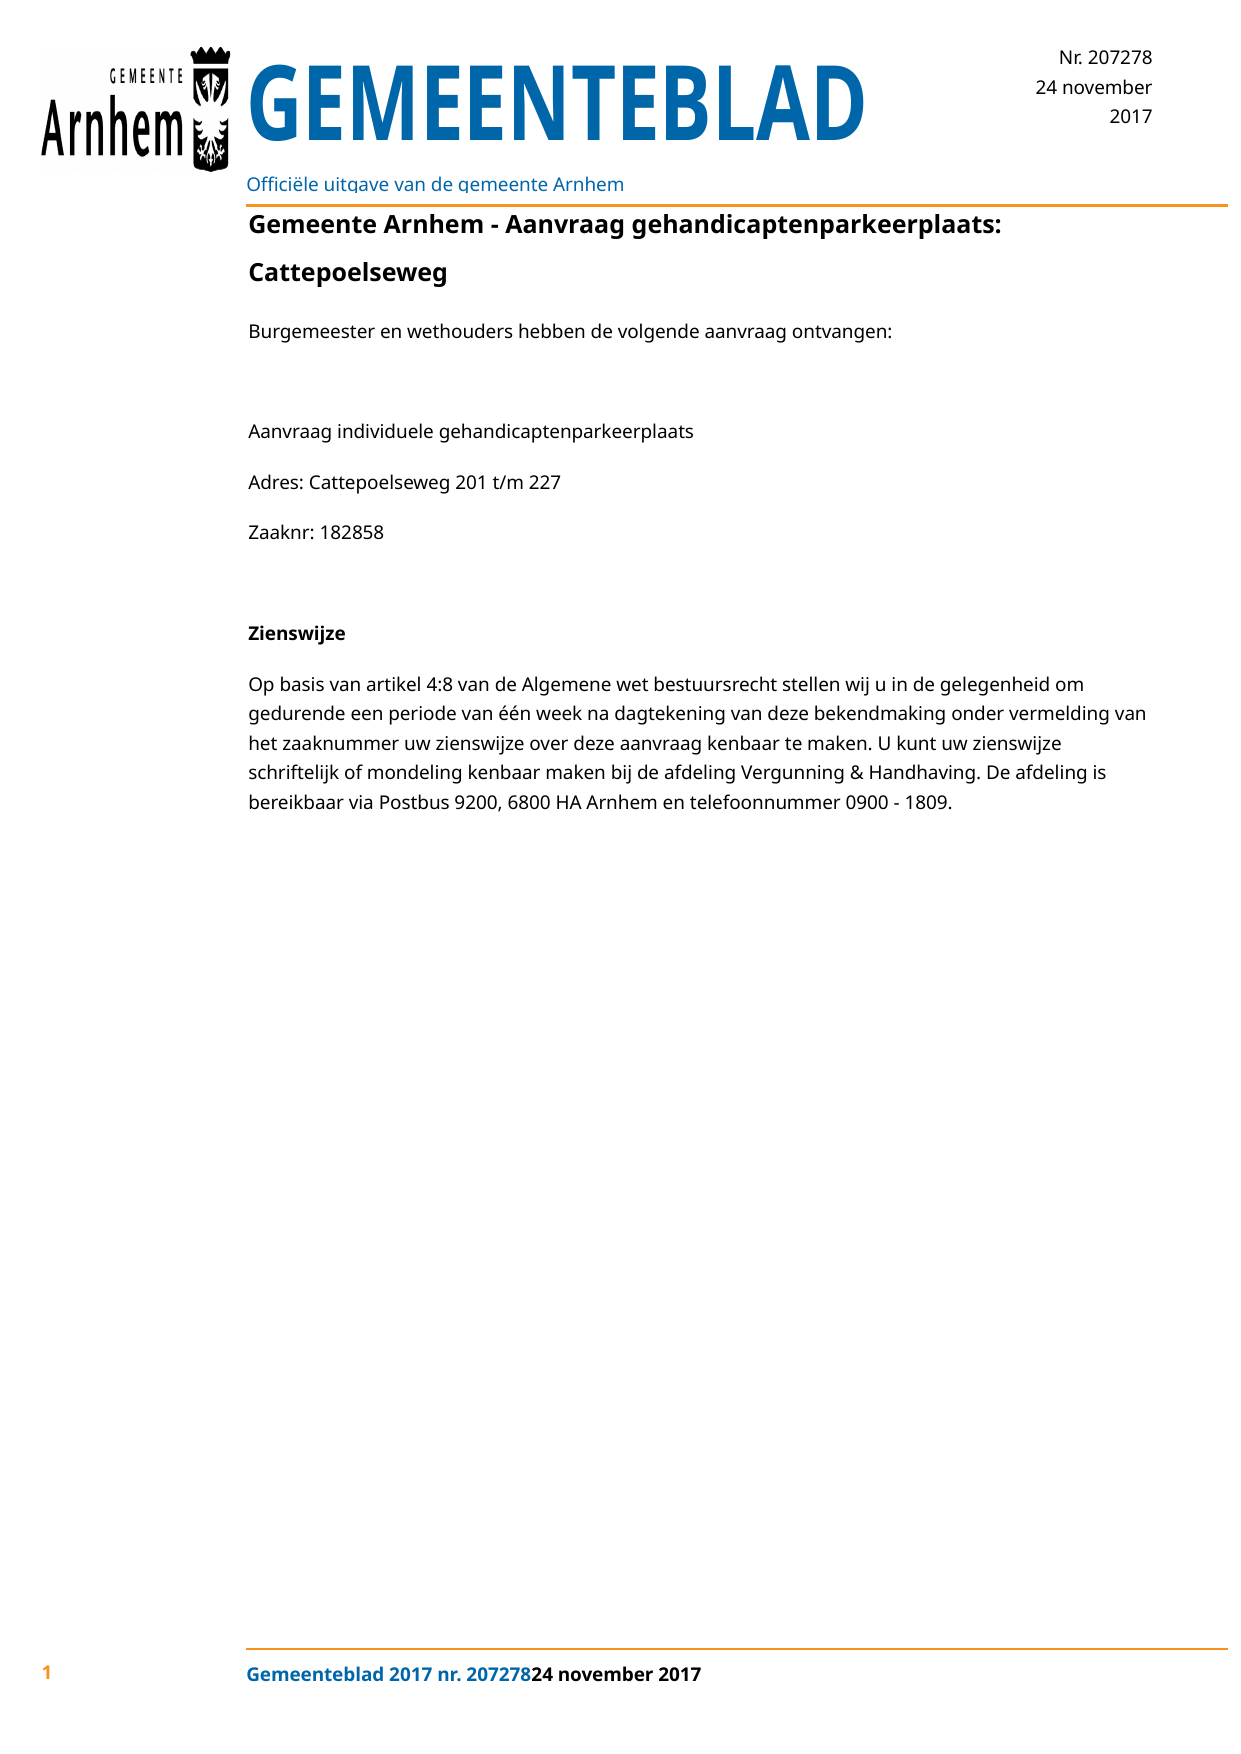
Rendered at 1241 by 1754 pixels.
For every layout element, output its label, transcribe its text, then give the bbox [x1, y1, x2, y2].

text Aanvraag individuele gehandicaptenparkeerplaats [248, 419, 1152, 444]
text Burgemeester en wethouders hebben de volgende aanvraag ontvangen: [248, 318, 1152, 344]
text Zienswijze [248, 620, 1152, 646]
text Adres: Cattepoelseweg 201 t/m 227 [248, 469, 1152, 495]
text Op basis van artikel 4:8 van de Algemene wet bestuursrecht stellen wij u in de gelegenheid om gedurende een periode van één week na dagtekening van deze bekendmaking onder vermelding van het zaaknummer uw zienswijze over deze aanvraag kenbaar te maken. U kunt uw zienswijze schriftelijk of mondeling kenbaar maken bij de afdeling Vergunning & Handhaving. De afdeling is bereikbaar via Postbus 9200, 6800 HA Arnhem en telefoonnummer 0900 - 1809. [248, 671, 1152, 815]
text Gemeente Arnhem - Aanvraag gehandicaptenparkeerplaats: Cattepoelseweg [248, 207, 1152, 288]
text Zaaknr: 182858 [248, 519, 1152, 545]
picture [41, 47, 231, 172]
